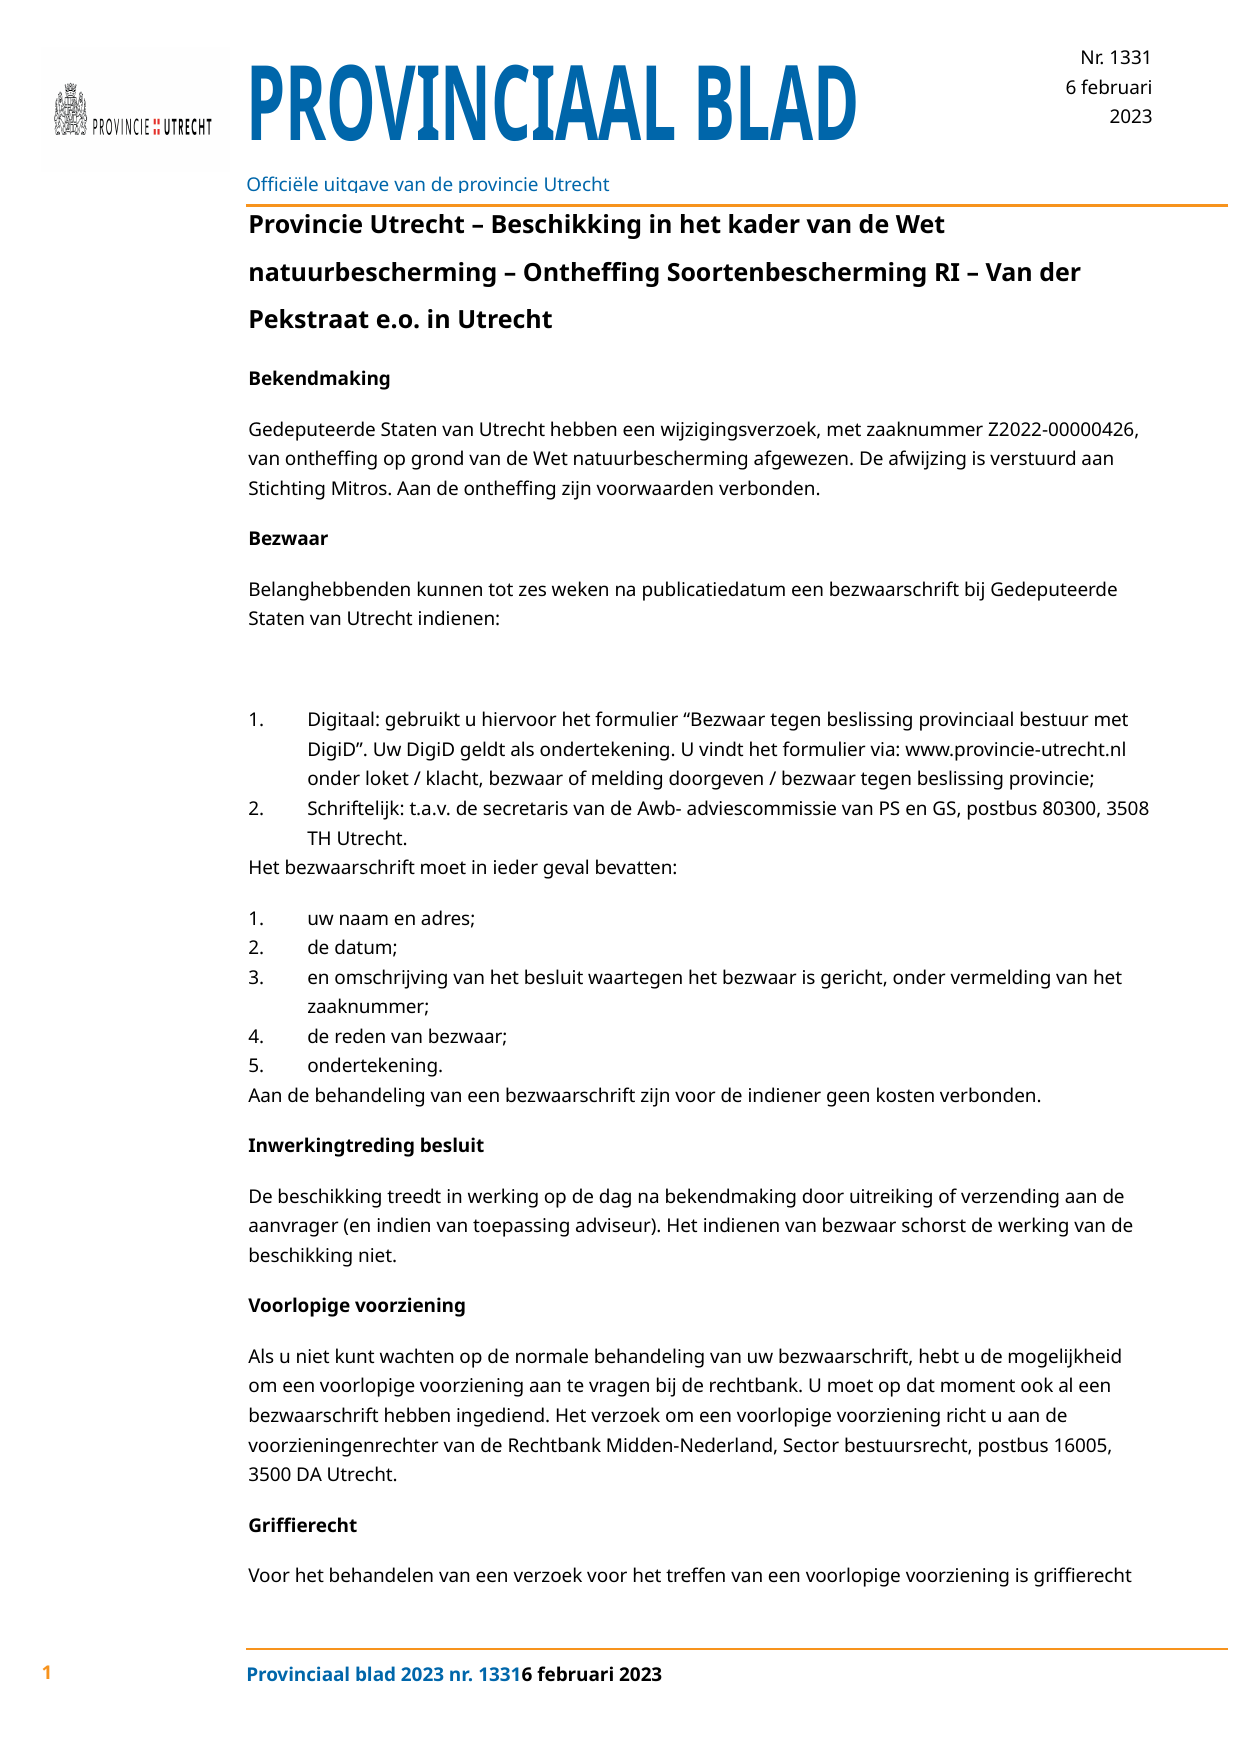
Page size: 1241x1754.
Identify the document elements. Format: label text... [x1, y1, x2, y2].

list de reden van bezwaar; [248, 1023, 1152, 1049]
text Griffierecht [248, 1512, 1152, 1537]
list Digitaal: gebruikt u hiervoor het formulier “Bezwaar tegen beslissing provinciaal bestuur met DigiD”. Uw DigiD geldt als ondertekening. U vindt het formulier via: www.provincie-utrecht.nl onder loket / klacht, bezwaar of melding doorgeven / bezwaar tegen beslissing provincie; [248, 706, 1152, 791]
text Bezwaar [248, 526, 1152, 551]
list ondertekening. [248, 1053, 1152, 1078]
text Belanghebbenden kunnen tot zes weken na publicatiedatum een bezwaarschrift bij Gedeputeerde Staten van Utrecht indienen: [248, 576, 1152, 631]
text Voor het behandelen van een verzoek voor het treffen van een voorlopige voorziening is griffierecht [248, 1562, 1152, 1588]
text Provincie Utrecht – Beschikking in het kader van de Wet natuurbescherming – Ontheffing Soortenbescherming RI – Van der Pekstraat e.o. in Utrecht [248, 207, 1152, 336]
text Voorlopige voorziening [248, 1293, 1152, 1318]
text Gedeputeerde Staten van Utrecht hebben een wijzigingsverzoek, met zaaknummer Z2022-00000426, van ontheffing op grond van de Wet natuurbescherming afgewezen. De afwijzing is verstuurd aan Stichting Mitros. Aan de ontheffing zijn voorwaarden verbonden. [248, 416, 1152, 501]
text Het bezwaarschrift moet in ieder geval bevatten: [248, 854, 1152, 880]
list uw naam en adres; [248, 905, 1152, 930]
picture [41, 47, 231, 172]
text Als u niet kunt wachten op de normale behandeling van uw bezwaarschrift, hebt u de mogelijkheid om een voorlopige voorziening aan te vragen bij de rechtbank. U moet op dat moment ook al een bezwaarschrift hebben ingediend. Het verzoek om een voorlopige voorziening richt u aan de voorzieningenrechter van de Rechtbank Midden-Nederland, Sector bestuursrecht, postbus 16005, 3500 DA Utrecht. [248, 1343, 1152, 1487]
list Schriftelijk: t.a.v. de secretaris van de Awb- adviescommissie van PS en GS, postbus 80300, 3508 TH Utrecht. [248, 795, 1152, 850]
text Aan de behandeling van een bezwaarschrift zijn voor de indiener geen kosten verbonden. [248, 1082, 1152, 1108]
text Inwerkingtreding besluit [248, 1133, 1152, 1158]
list de datum; [248, 934, 1152, 960]
text Bekendmaking [248, 366, 1152, 391]
text De beschikking treedt in werking op de dag na bekendmaking door uitreiking of verzending aan de aanvrager (en indien van toepassing adviseur). Het indienen van bezwaar schorst de werking van de beschikking niet. [248, 1183, 1152, 1268]
list en omschrijving van het besluit waartegen het bezwaar is gericht, onder vermelding van het zaaknummer; [248, 964, 1152, 1019]
